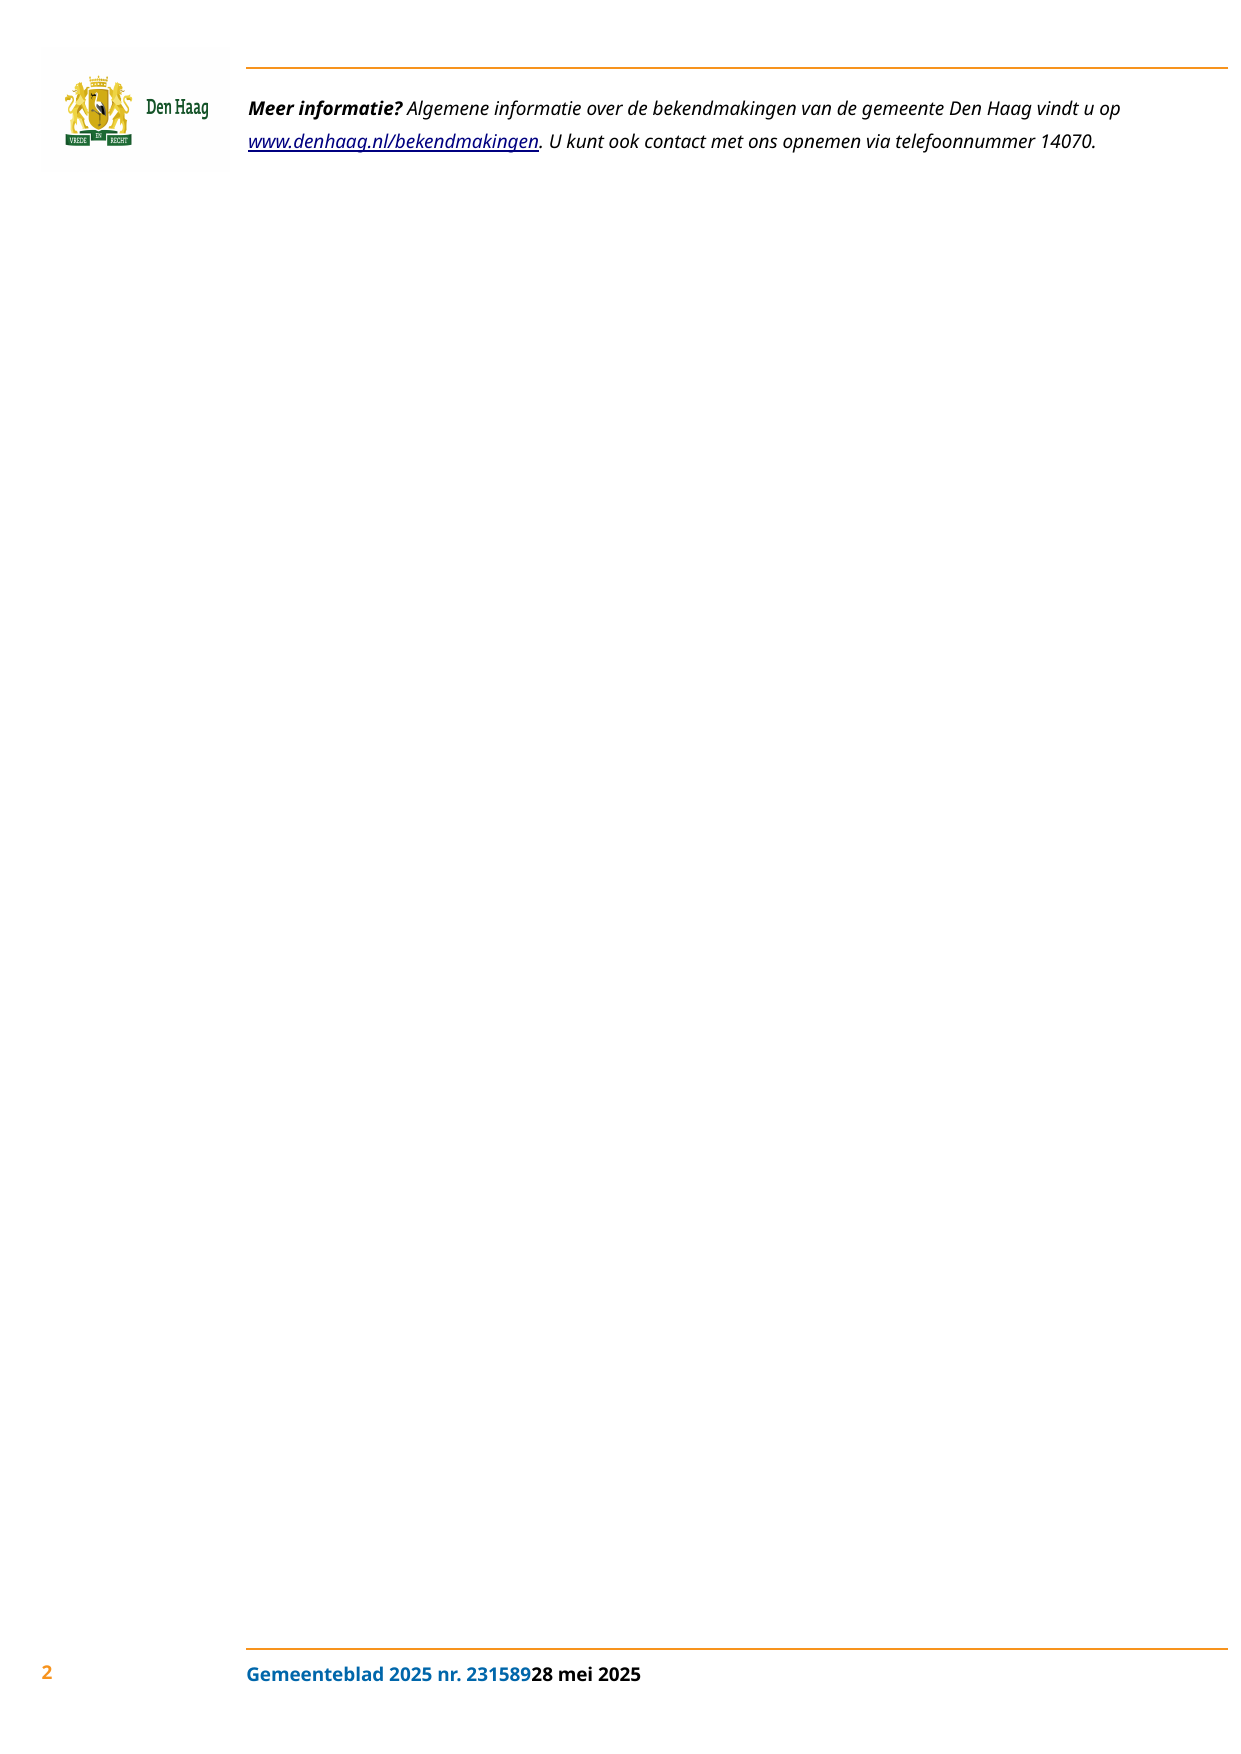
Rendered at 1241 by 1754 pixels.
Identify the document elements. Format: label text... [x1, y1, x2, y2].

text Meer informatie? Algemene informatie over de bekendmakingen van de gemeente Den Haag vindt u op www.denhaag.nl/bekendmakingen. U kunt ook contact met ons opnemen via telefoonnummer 14070. [248, 95, 1152, 154]
picture [41, 47, 231, 172]
